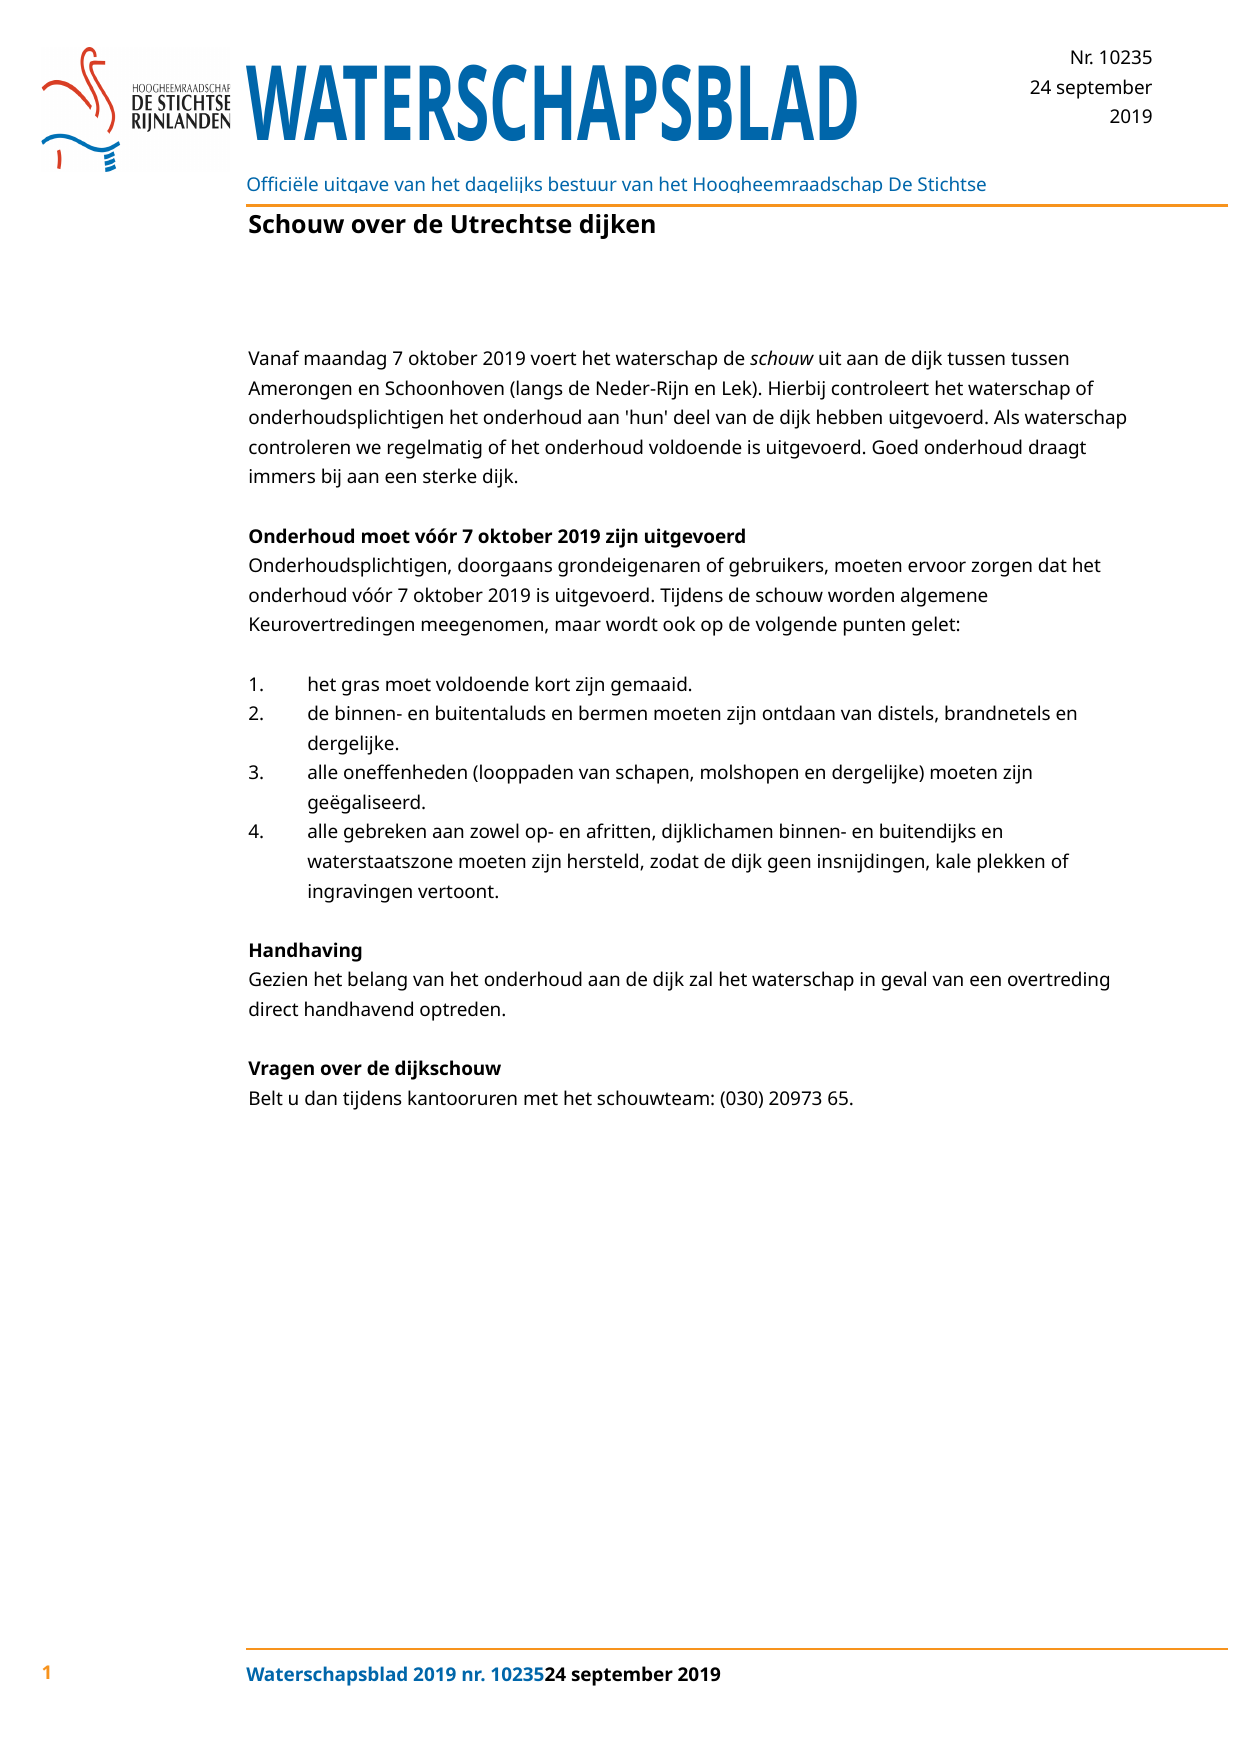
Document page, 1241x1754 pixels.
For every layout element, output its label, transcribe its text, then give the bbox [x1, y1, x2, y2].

list de binnen- en buitentaluds en bermen moeten zijn ontdaan van distels, brandnetels en dergelijke. [248, 700, 1152, 756]
list alle oneffenheden (looppaden van schapen, molshopen en dergelijke) moeten zijn geëgaliseerd. [248, 759, 1152, 815]
text Belt u dan tijdens kantooruren met het schouwteam: (030) 20973 65. [248, 1085, 1152, 1111]
text Gezien het belang van het onderhoud aan de dijk zal het waterschap in geval van een overtreding direct handhavend optreden. [248, 967, 1152, 1022]
picture [41, 47, 231, 172]
text Handhaving [248, 937, 1152, 963]
text Schouw over de Utrechtse dijken [248, 207, 1152, 241]
list het gras moet voldoende kort zijn gemaaid. [248, 671, 1152, 696]
text Vanaf maandag 7 oktober 2019 voert het waterschap de schouw uit aan de dijk tussen tussen Amerongen en Schoonhoven (langs de Neder-Rijn en Lek). Hierbij controleert het waterschap of onderhoudsplichtigen het onderhoud aan 'hun' deel van de dijk hebben uitgevoerd. Als waterschap controleren we regelmatig of het onderhoud voldoende is uitgevoerd. Goed onderhoud draagt immers bij aan een sterke dijk. [248, 345, 1152, 489]
text Onderhoud moet vóór 7 oktober 2019 zijn uitgevoerd [248, 523, 1152, 548]
text Onderhoudsplichtigen, doorgaans grondeigenaren of gebruikers, moeten ervoor zorgen dat het onderhoud vóór 7 oktober 2019 is uitgevoerd. Tijdens de schouw worden algemene Keurovertredingen meegenomen, maar wordt ook op de volgende punten gelet: [248, 552, 1152, 637]
text Vragen over de dijkschouw [248, 1055, 1152, 1081]
list alle gebreken aan zowel op- en afritten, dijklichamen binnen- en buitendijks en waterstaatszone moeten zijn hersteld, zodat de dijk geen insnijdingen, kale plekken of ingravingen vertoont. [248, 819, 1152, 903]
